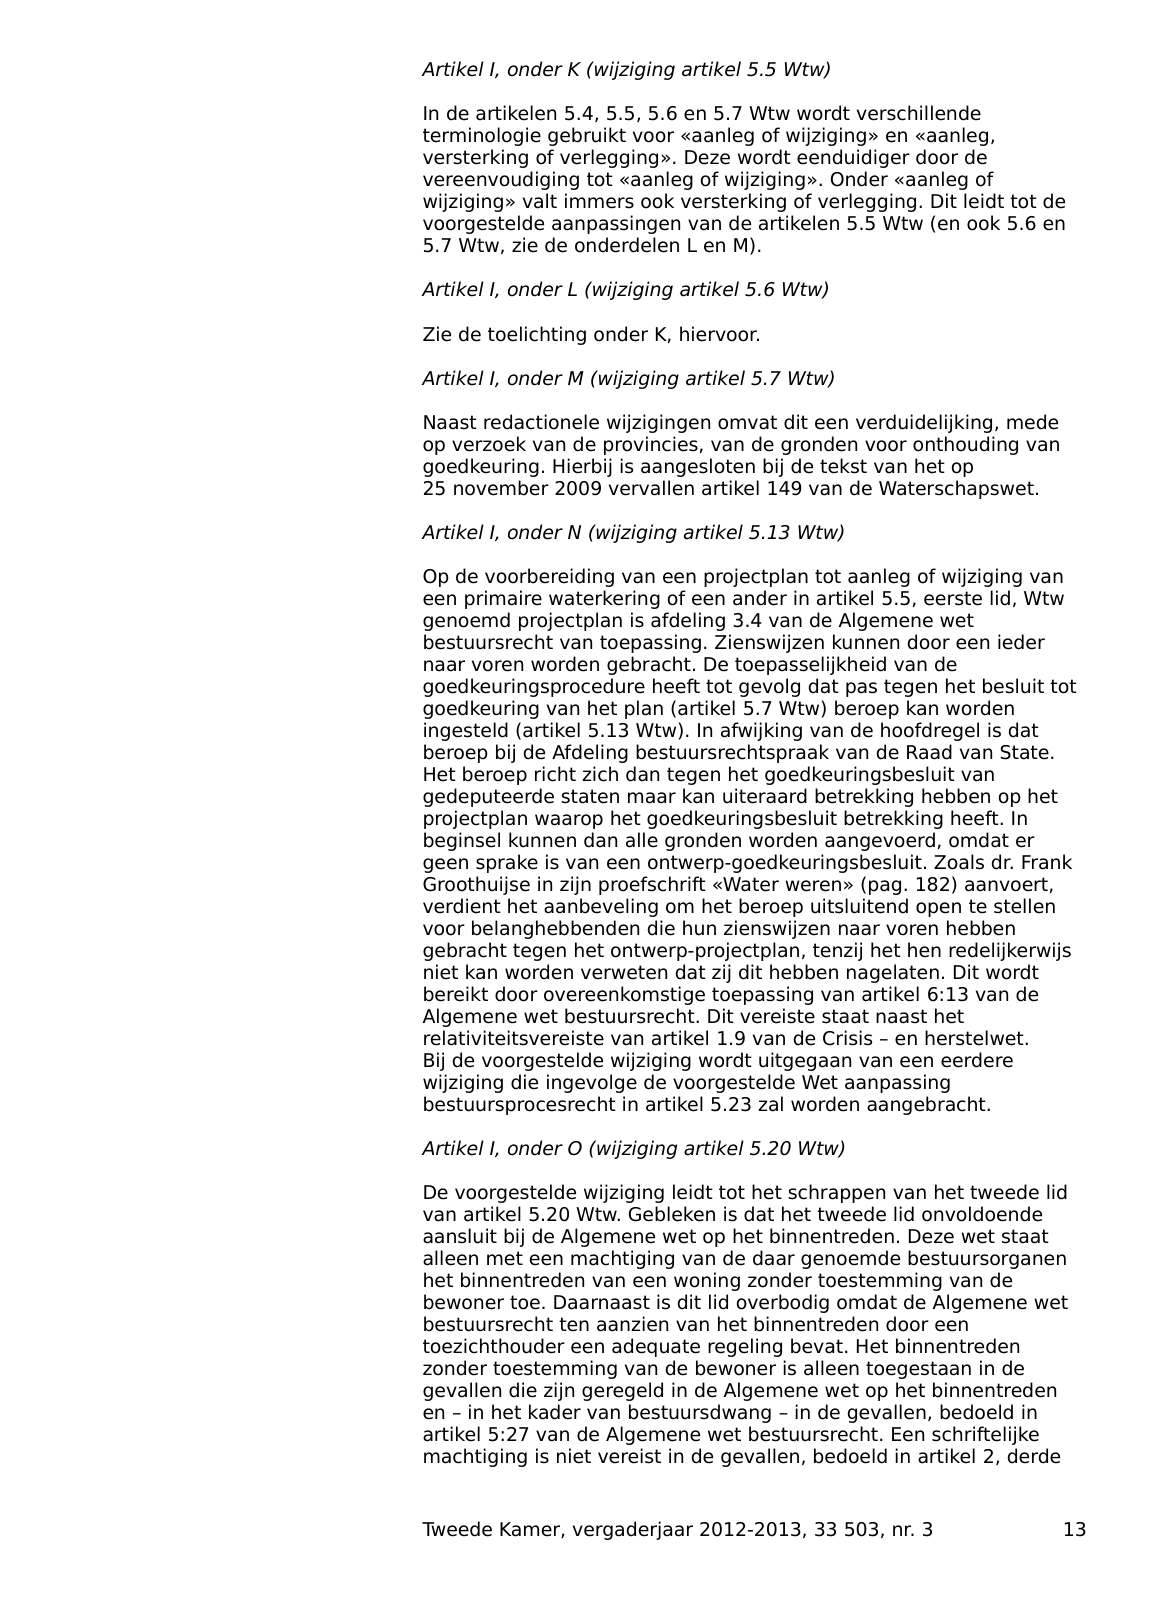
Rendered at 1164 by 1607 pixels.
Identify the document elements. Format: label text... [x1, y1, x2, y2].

subtitle Artikel I, onder K (wijziging artikel 5.5 Wtw) [422, 59, 1087, 81]
subtitle Artikel I, onder O (wijziging artikel 5.20 Wtw) [422, 1138, 1087, 1160]
subtitle Artikel I, onder L (wijziging artikel 5.6 Wtw) [422, 279, 1087, 301]
text Zie de toelichting onder K, hiervoor. [422, 323, 1087, 345]
text Naast redactionele wijzigingen omvat dit een verduidelijking, mede op verzoek van de provincies, van de gronden voor onthouding van goedkeuring. Hierbij is aangesloten bij de tekst van het op 25 november 2009 vervallen artikel 149 van de Waterschapswet. [422, 412, 1087, 500]
subtitle Artikel I, onder M (wijziging artikel 5.7 Wtw) [422, 368, 1087, 389]
text Bij de voorgestelde wijziging wordt uitgegaan van een eerdere wijziging die ingevolge de voorgestelde Wet aanpassing bestuursprocesrecht in artikel 5.23 zal worden aangebracht. [422, 1049, 1087, 1116]
text De voorgestelde wijziging leidt tot het schrappen van het tweede lid van artikel 5.20 Wtw. Gebleken is dat het tweede lid onvoldoende aansluit bij de Algemene wet op het binnentreden. Deze wet staat alleen met een machtiging van de daar genoemde bestuursorganen het binnentreden van een woning zonder toestemming van de bewoner toe. Daarnaast is dit lid overbodig omdat de Algemene wet bestuursrecht ten aanzien van het binnentreden door een toezichthouder een adequate regeling bevat. Het binnentreden zonder toestemming van de bewoner is alleen toegestaan in de gevallen die zijn geregeld in de Algemene wet op het binnentreden en – in het kader van bestuursdwang – in de gevallen, bedoeld in artikel 5:27 van de Algemene wet bestuursrecht. Een schriftelijke machtiging is niet vereist in de gevallen, bedoeld in artikel 2, derde [422, 1182, 1087, 1468]
text In de artikelen 5.4, 5.5, 5.6 en 5.7 Wtw wordt verschillende terminologie gebruikt voor «aanleg of wijziging» en «aanleg, versterking of verlegging». Deze wordt eenduidiger door de vereenvoudiging tot «aanleg of wijziging». Onder «aanleg of wijziging» valt immers ook versterking of verlegging. Dit leidt tot de voorgestelde aanpassingen van de artikelen 5.5 Wtw (en ook 5.6 en 5.7 Wtw, zie de onderdelen L en M). [422, 103, 1087, 257]
subtitle Artikel I, onder N (wijziging artikel 5.13 Wtw) [422, 522, 1087, 544]
text Op de voorbereiding van een projectplan tot aanleg of wijziging van een primaire waterkering of een ander in artikel 5.5, eerste lid, Wtw genoemd projectplan is afdeling 3.4 van de Algemene wet bestuursrecht van toepassing. Zienswijzen kunnen door een ieder naar voren worden gebracht. De toepasselijkheid van de goedkeuringsprocedure heeft tot gevolg dat pas tegen het besluit tot goedkeuring van het plan (artikel 5.7 Wtw) beroep kan worden ingesteld (artikel 5.13 Wtw). In afwijking van de hoofdregel is dat beroep bij de Afdeling bestuursrechtspraak van de Raad van State. Het beroep richt zich dan tegen het goedkeuringsbesluit van gedeputeerde staten maar kan uiteraard betrekking hebben op het projectplan waarop het goedkeuringsbesluit betrekking heeft. In beginsel kunnen dan alle gronden worden aangevoerd, omdat er geen sprake is van een ontwerp-goedkeuringsbesluit. Zoals dr. Frank Groothuijse in zijn proefschrift «Water weren» (pag. 182) aanvoert, verdient het aanbeveling om het beroep uitsluitend open te stellen voor belanghebbenden die hun zienswijzen naar voren hebben gebracht tegen het ontwerp-projectplan, tenzij het hen redelijkerwijs niet kan worden verweten dat zij dit hebben nagelaten. Dit wordt bereikt door overeenkomstige toepassing van artikel 6:13 van de Algemene wet bestuursrecht. Dit vereiste staat naast het relativiteitsvereiste van artikel 1.9 van de Crisis – en herstelwet. [422, 566, 1087, 1049]
